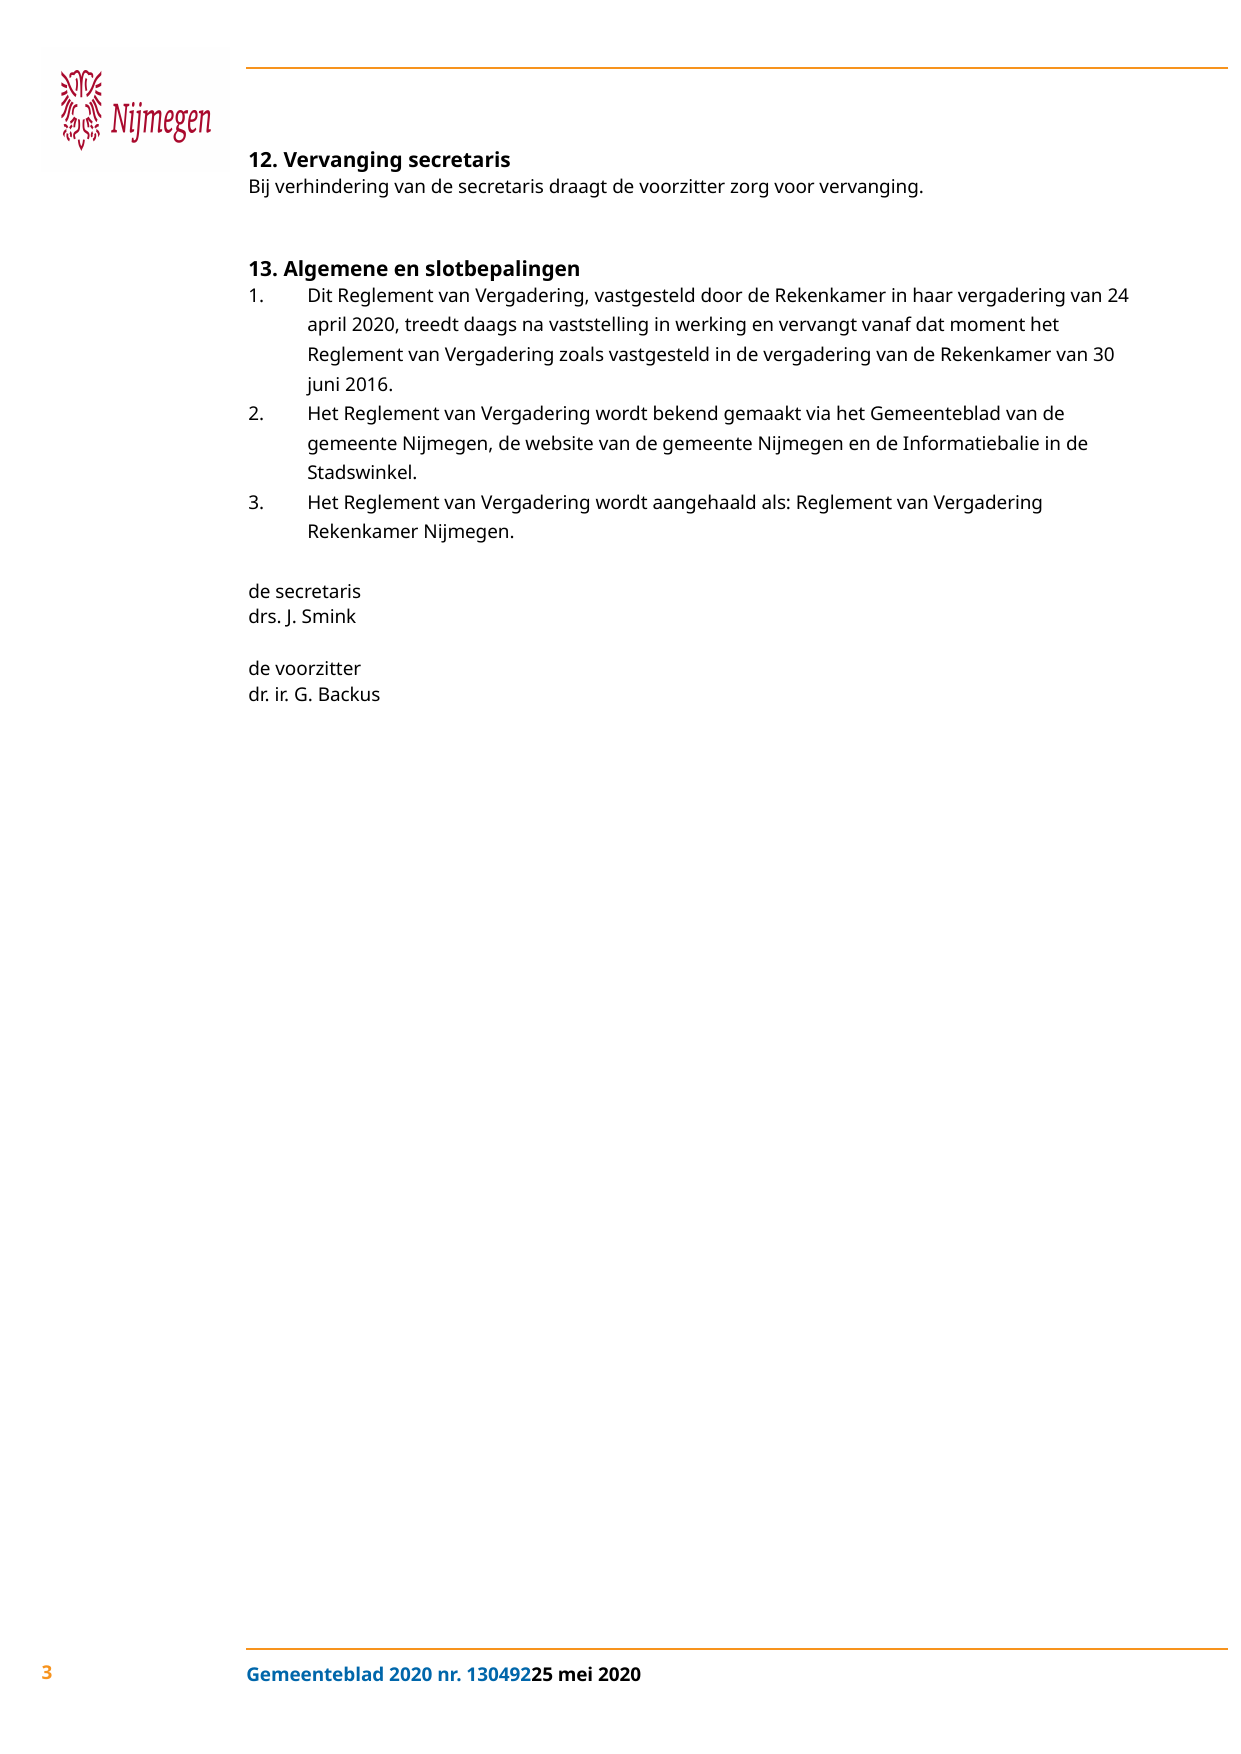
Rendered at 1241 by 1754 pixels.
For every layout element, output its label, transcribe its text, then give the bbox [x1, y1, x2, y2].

list Het Reglement van Vergadering wordt bekend gemaakt via het Gemeenteblad van de gemeente Nijmegen, de website van de gemeente Nijmegen en de Informatiebalie in de Stadswinkel. [248, 400, 1152, 485]
text drs. J. Smink [248, 604, 1152, 629]
text dr. ir. G. Backus [248, 681, 1152, 707]
text Bij verhindering van de secretaris draagt de voorzitter zorg voor vervanging. [248, 174, 1152, 199]
text 12. Vervanging secretaris [248, 145, 1152, 174]
text de voorzitter [248, 655, 1152, 681]
list Dit Reglement van Vergadering, vastgesteld door de Rekenkamer in haar vergadering van 24 april 2020, treedt daags na vaststelling in werking en vervangt vanaf dat moment het Reglement van Vergadering zoals vastgesteld in de vergadering van de Rekenkamer van 30 juni 2016. [248, 282, 1152, 397]
text de secretaris [248, 578, 1152, 604]
picture [41, 47, 231, 172]
list Het Reglement van Vergadering wordt aangehaald als: Reglement van Vergadering Rekenkamer Nijmegen. [248, 489, 1152, 544]
text 13. Algemene en slotbepalingen [248, 254, 1152, 282]
